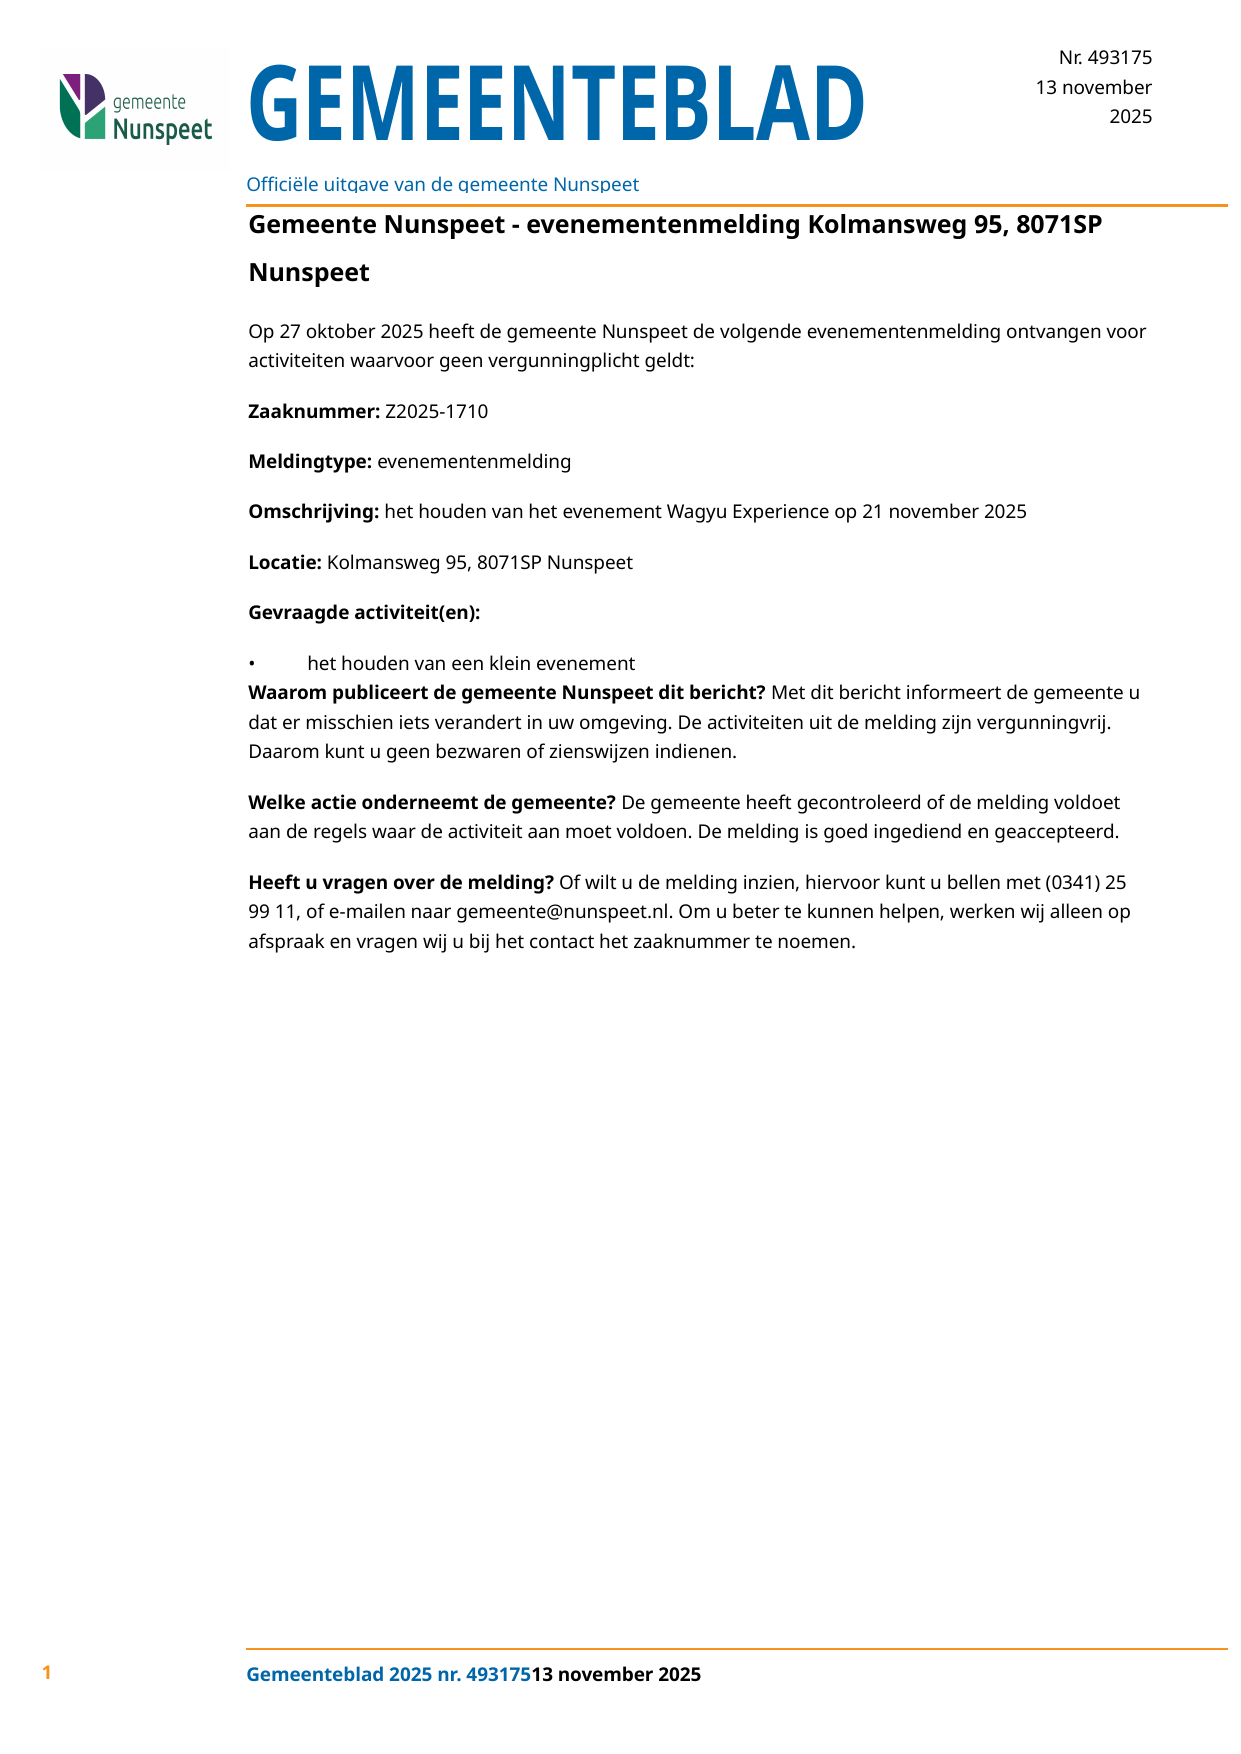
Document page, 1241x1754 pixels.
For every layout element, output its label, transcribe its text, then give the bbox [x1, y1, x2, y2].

text Zaaknummer: Z2025-1710 [248, 398, 1152, 424]
text Meldingtype: evenementenmelding [248, 448, 1152, 474]
text Gevraagde activiteit(en): [248, 599, 1152, 625]
text Welke actie onderneemt de gemeente? De gemeente heeft gecontroleerd of de melding voldoet aan de regels waar de activiteit aan moet voldoen. De melding is goed ingediend en geaccepteerd. [248, 789, 1152, 844]
text Locatie: Kolmansweg 95, 8071SP Nunspeet [248, 549, 1152, 575]
picture [41, 47, 231, 172]
text Heeft u vragen over de melding? Of wilt u de melding inzien, hiervoor kunt u bellen met (0341) 25 99 11, of e-mailen naar gemeente@nunspeet.nl. Om u beter te kunnen helpen, werken wij alleen op afspraak en vragen wij u bij het contact het zaaknummer te noemen. [248, 869, 1152, 954]
text Op 27 oktober 2025 heeft de gemeente Nunspeet de volgende evenementenmelding ontvangen voor activiteiten waarvoor geen vergunningplicht geldt: [248, 318, 1152, 373]
list het houden van een klein evenement [248, 650, 1152, 676]
text Gemeente Nunspeet - evenementenmelding Kolmansweg 95, 8071SP Nunspeet [248, 207, 1152, 288]
text Omschrijving: het houden van het evenement Wagyu Experience op 21 november 2025 [248, 499, 1152, 524]
text Waarom publiceert de gemeente Nunspeet dit bericht? Met dit bericht informeert de gemeente u dat er misschien iets verandert in uw omgeving. De activiteiten uit de melding zijn vergunningvrij. Daarom kunt u geen bezwaren of zienswijzen indienen. [248, 679, 1152, 764]
